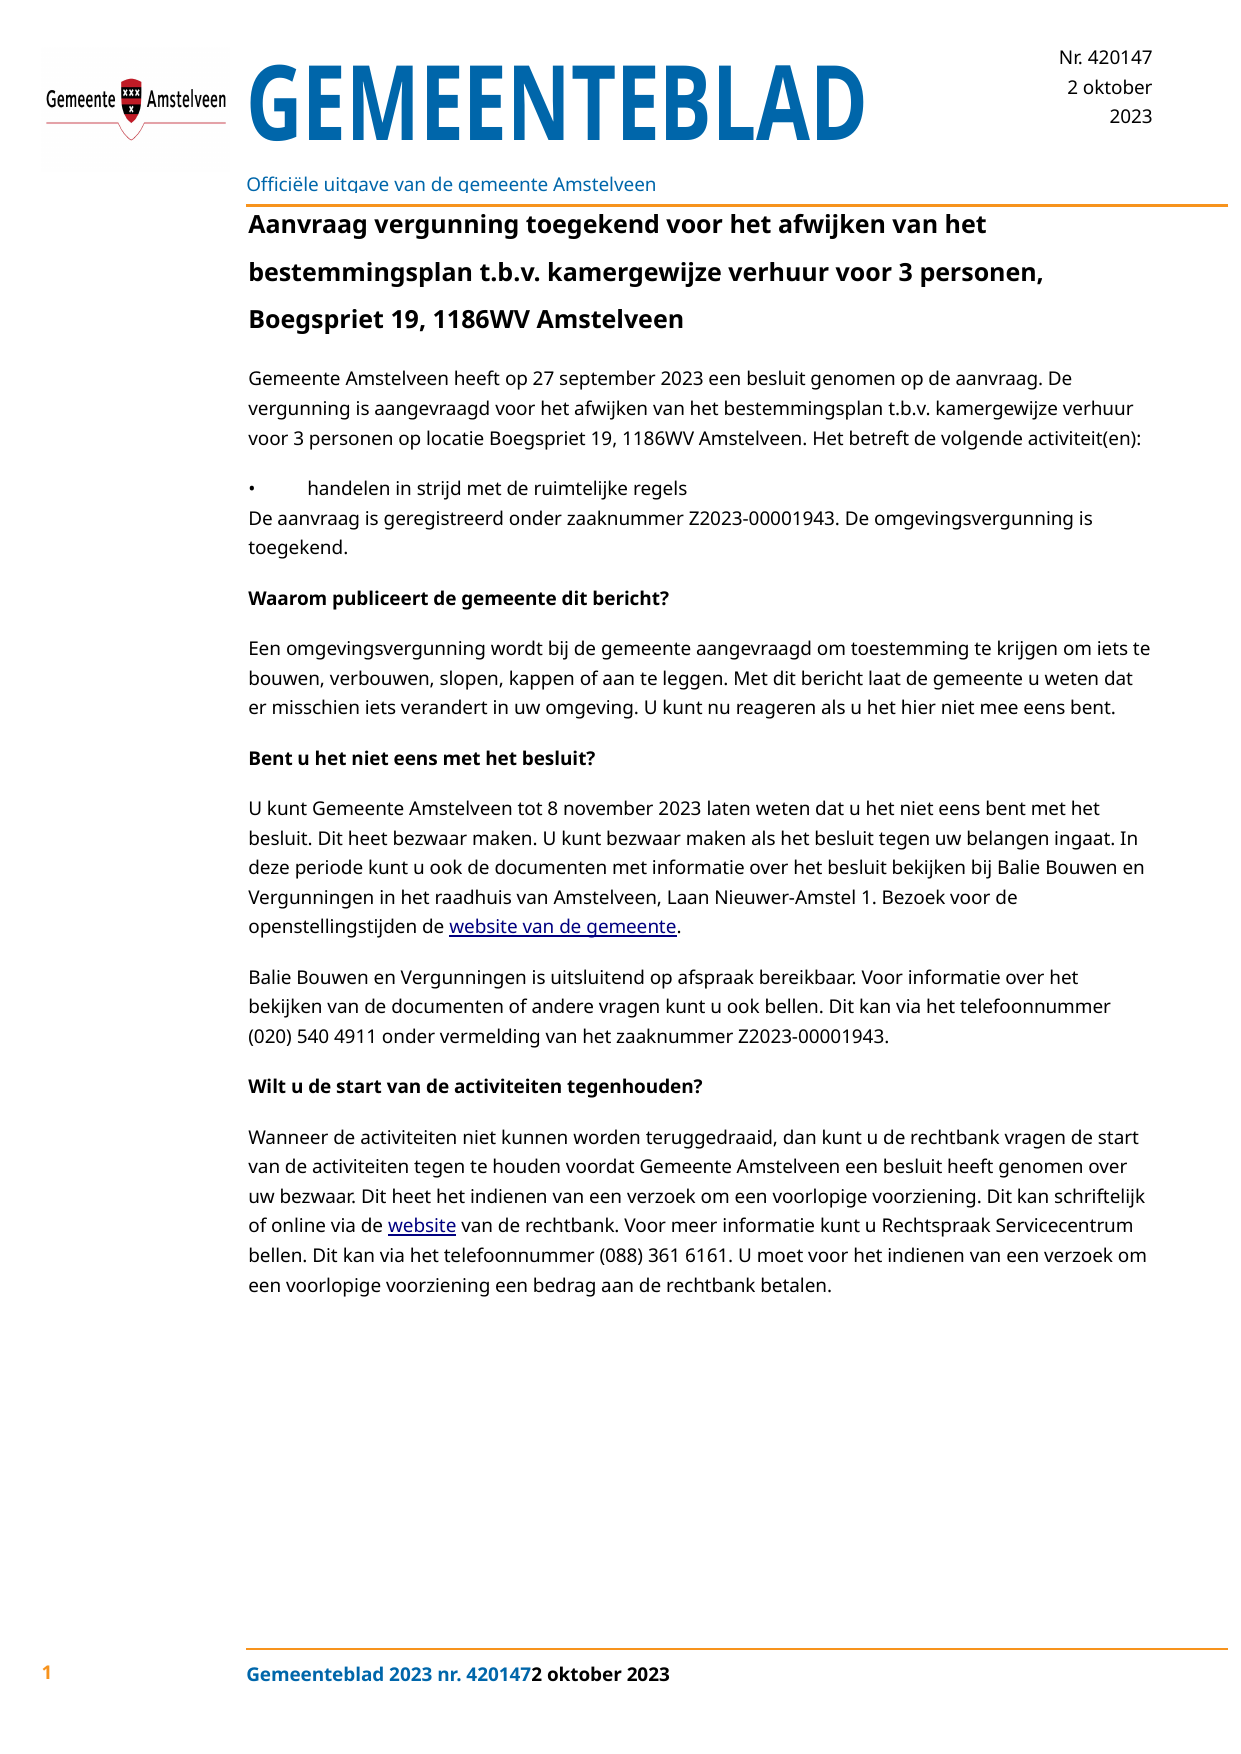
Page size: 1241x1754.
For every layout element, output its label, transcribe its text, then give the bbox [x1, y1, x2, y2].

text Balie Bouwen en Vergunningen is uitsluitend op afspraak bereikbaar. Voor informatie over het bekijken van de documenten of andere vragen kunt u ook bellen. Dit kan via het telefoonnummer (020) 540 4911 onder vermelding van het zaaknummer Z2023-00001943. [248, 964, 1152, 1049]
list handelen in strijd met de ruimtelijke regels [248, 475, 1152, 501]
text Een omgevingsvergunning wordt bij de gemeente aangevraagd om toestemming te krijgen om iets te bouwen, verbouwen, slopen, kappen of aan te leggen. Met dit bericht laat de gemeente u weten dat er misschien iets verandert in uw omgeving. U kunt nu reageren als u het hier niet mee eens bent. [248, 635, 1152, 720]
text U kunt Gemeente Amstelveen tot 8 november 2023 laten weten dat u het niet eens bent met het besluit. Dit heet bezwaar maken. U kunt bezwaar maken als het besluit tegen uw belangen ingaat. In deze periode kunt u ook de documenten met informatie over het besluit bekijken bij Balie Bouwen en Vergunningen in het raadhuis van Amstelveen, Laan Nieuwer-Amstel 1. Bezoek voor de openstellingstijden de website van de gemeente. [248, 795, 1152, 939]
text Aanvraag vergunning toegekend voor het afwijken van het bestemmingsplan t.b.v. kamergewijze verhuur voor 3 personen, Boegspriet 19, 1186WV Amstelveen [248, 207, 1152, 336]
text Wilt u de start van de activiteiten tegenhouden? [248, 1073, 1152, 1099]
text Bent u het niet eens met het besluit? [248, 745, 1152, 770]
text Waarom publiceert de gemeente dit bericht? [248, 585, 1152, 610]
picture [41, 47, 231, 172]
text Gemeente Amstelveen heeft op 27 september 2023 een besluit genomen op de aanvraag. De vergunning is aangevraagd voor het afwijken van het bestemmingsplan t.b.v. kamergewijze verhuur voor 3 personen op locatie Boegspriet 19, 1186WV Amstelveen. Het betreft de volgende activiteit(en): [248, 366, 1152, 450]
text De aanvraag is geregistreerd onder zaaknummer Z2023-00001943. De omgevingsvergunning is toegekend. [248, 505, 1152, 560]
text Wanneer de activiteiten niet kunnen worden teruggedraaid, dan kunt u de rechtbank vragen de start van de activiteiten tegen te houden voordat Gemeente Amstelveen een besluit heeft genomen over uw bezwaar. Dit heet het indienen van een verzoek om een voorlopige voorziening. Dit kan schriftelijk of online via de website van de rechtbank. Voor meer informatie kunt u Rechtspraak Servicecentrum bellen. Dit kan via het telefoonnummer (088) 361 6161. U moet voor het indienen van een verzoek om een voorlopige voorziening een bedrag aan de rechtbank betalen. [248, 1124, 1152, 1297]
